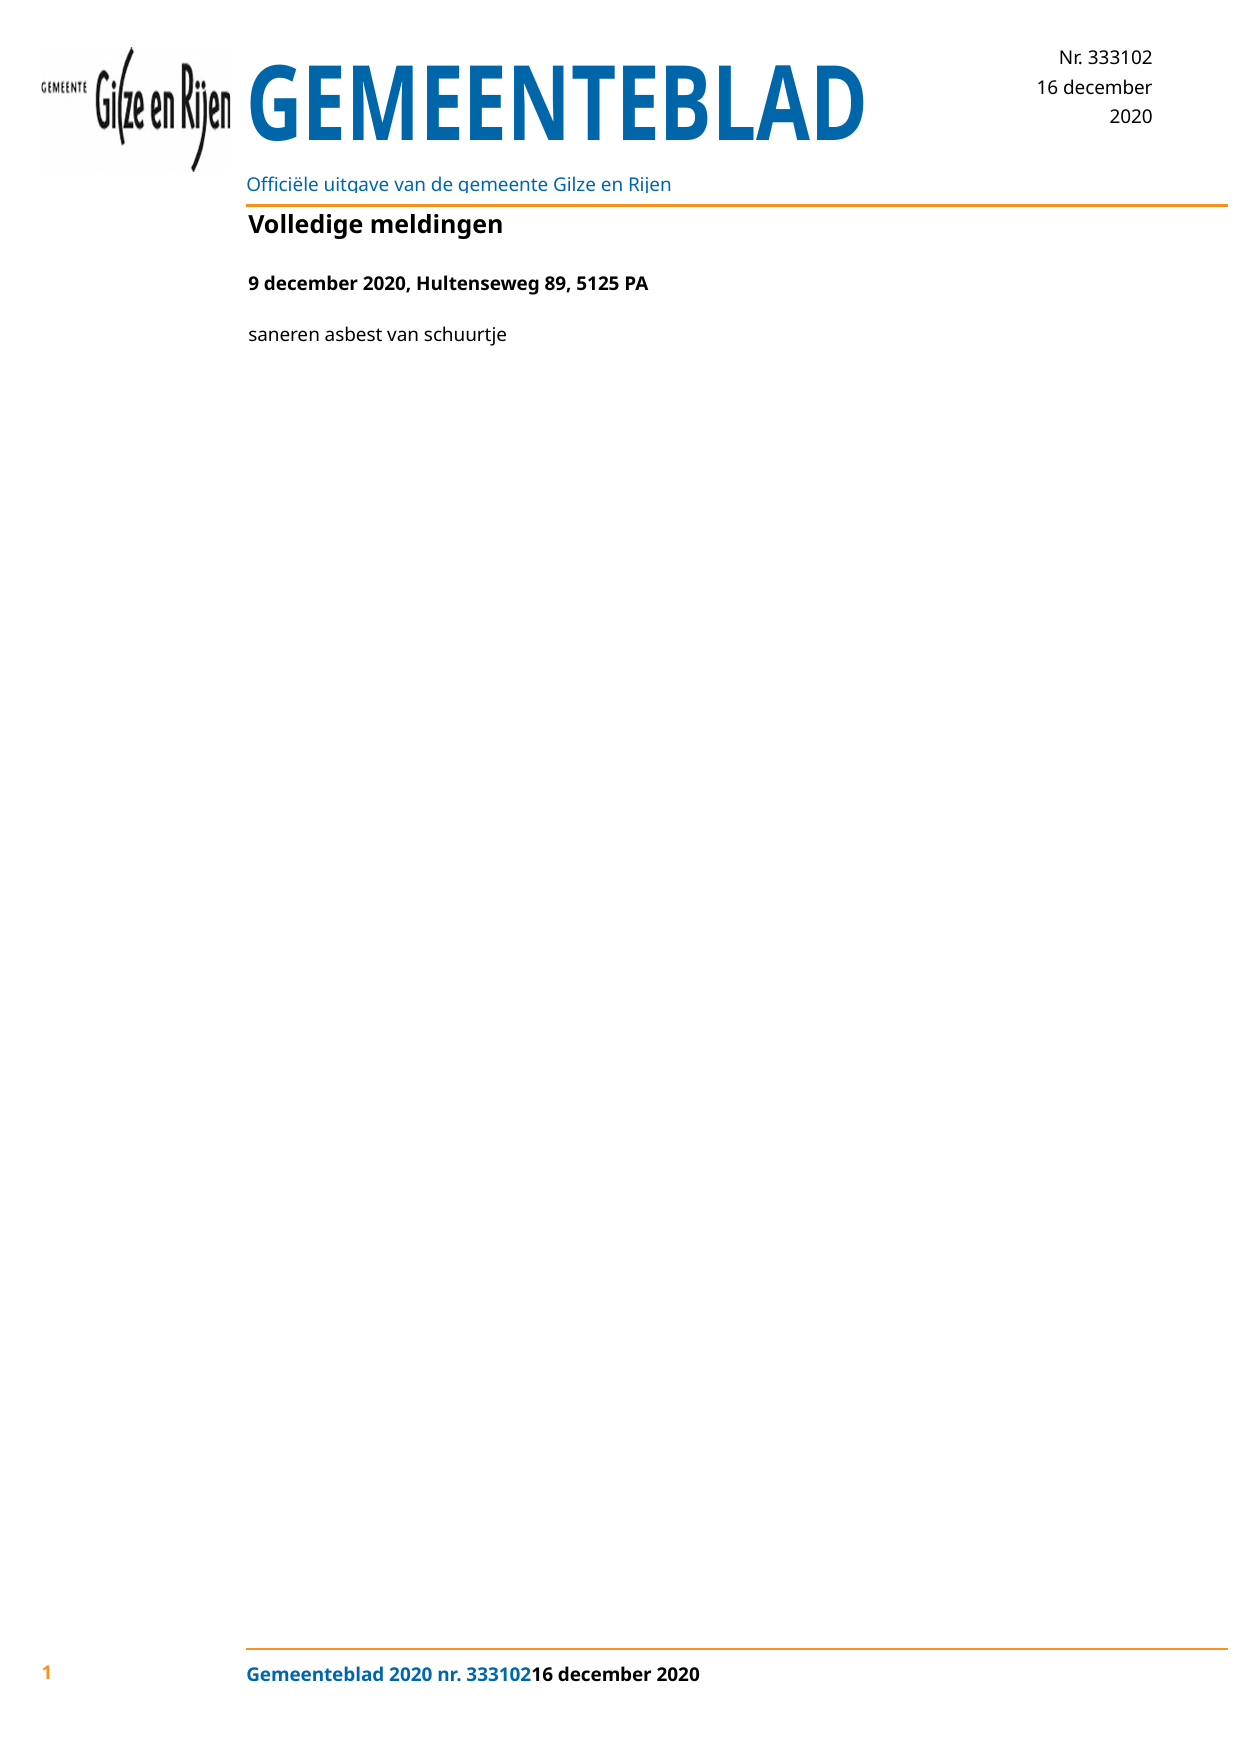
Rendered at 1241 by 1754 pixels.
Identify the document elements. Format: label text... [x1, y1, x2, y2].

picture [41, 47, 231, 172]
text 9 december 2020, Hultenseweg 89, 5125 PA [248, 270, 1152, 296]
text Volledige meldingen [248, 207, 1152, 241]
text saneren asbest van schuurtje [248, 321, 1152, 346]
